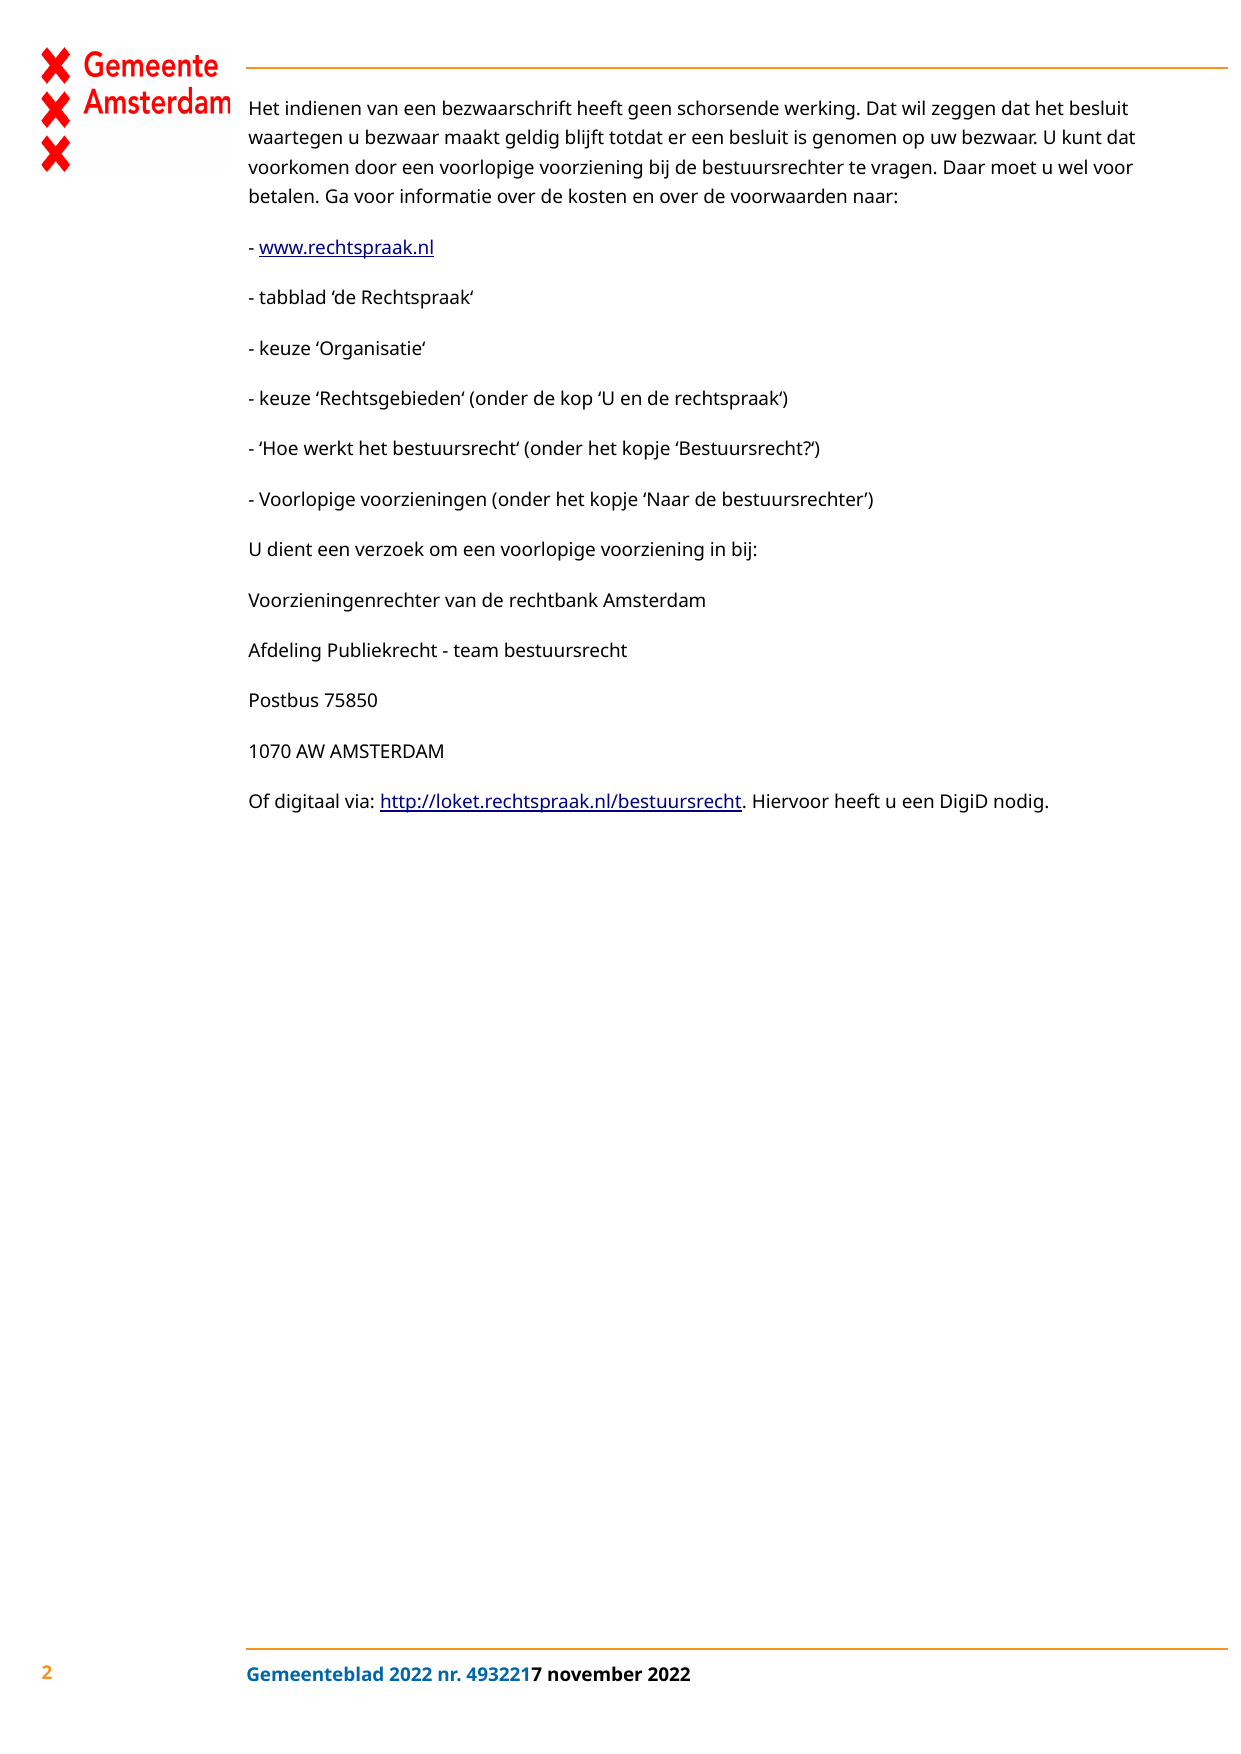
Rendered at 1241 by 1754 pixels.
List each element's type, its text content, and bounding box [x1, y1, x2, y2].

text Voorzieningenrechter van de rechtbank Amsterdam [248, 587, 1152, 613]
text Postbus 75850 [248, 688, 1152, 713]
text Of digitaal via: http://loket.rechtspraak.nl/bestuursrecht. Hiervoor heeft u een DigiD nodig. [248, 788, 1152, 814]
text Afdeling Publiekrecht - team bestuursrecht [248, 637, 1152, 663]
text - www.rechtspraak.nl [248, 234, 1152, 260]
text 1070 AW AMSTERDAM [248, 738, 1152, 764]
text - tabblad ‘de Rechtspraak‘ [248, 284, 1152, 310]
text Het indienen van een bezwaarschrift heeft geen schorsende werking. Dat wil zeggen dat het besluit waartegen u bezwaar maakt geldig blijft totdat er een besluit is genomen op uw bezwaar. U kunt dat voorkomen door een voorlopige voorziening bij de bestuursrechter te vragen. Daar moet u wel voor betalen. Ga voor informatie over de kosten en over de voorwaarden naar: [248, 95, 1152, 209]
text - Voorlopige voorzieningen (onder het kopje ‘Naar de bestuursrechter’) [248, 486, 1152, 512]
text U dient een verzoek om een voorlopige voorziening in bij: [248, 536, 1152, 562]
text - keuze ‘Organisatie‘ [248, 335, 1152, 361]
picture [41, 47, 231, 172]
text - ‘Hoe werkt het bestuursrecht‘ (onder het kopje ‘Bestuursrecht?‘) [248, 436, 1152, 461]
text - keuze ‘Rechtsgebieden‘ (onder de kop ‘U en de rechtspraak‘) [248, 385, 1152, 411]
